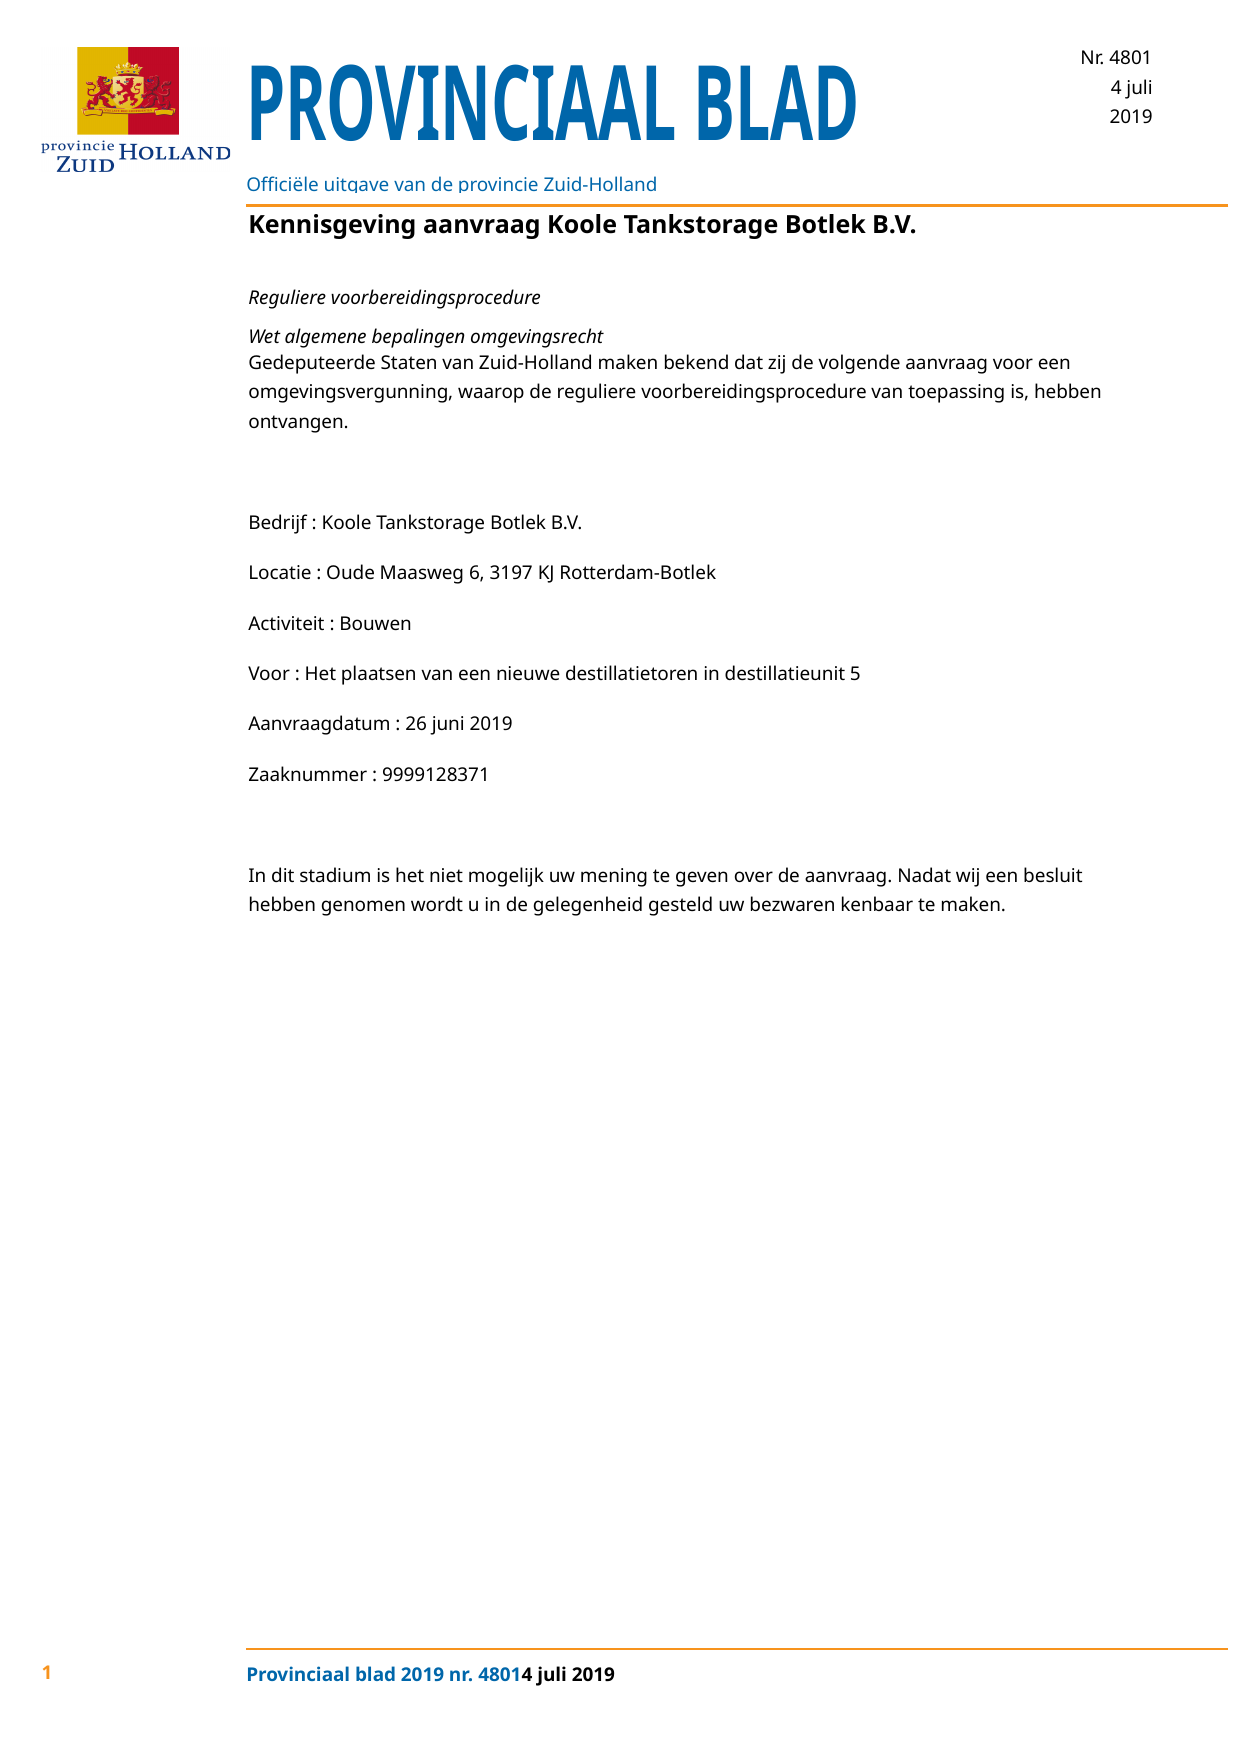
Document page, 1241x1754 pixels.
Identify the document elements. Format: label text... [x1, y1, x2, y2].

text Locatie : Oude Maasweg 6, 3197 KJ Rotterdam-Botlek [248, 559, 1152, 585]
text Kennisgeving aanvraag Koole Tankstorage Botlek B.V. [248, 207, 1152, 241]
text Activiteit : Bouwen [248, 610, 1152, 635]
text Reguliere voorbereidingsprocedure [248, 284, 1152, 309]
text Zaaknummer : 9999128371 [248, 761, 1152, 787]
text Bedrijf : Koole Tankstorage Botlek B.V. [248, 509, 1152, 534]
text In dit stadium is het niet mogelijk uw mening te geven over de aanvraag. Nadat wij een besluit hebben genomen wordt u in de gelegenheid gesteld uw bezwaren kenbaar te maken. [248, 862, 1152, 917]
text Gedeputeerde Staten van Zuid-Holland maken bekend dat zij de volgende aanvraag voor een omgevingsvergunning, waarop de reguliere voorbereidingsprocedure van toepassing is, hebben ontvangen. [248, 349, 1152, 434]
picture [41, 47, 231, 172]
text Wet algemene bepalingen omgevingsrecht [248, 323, 1152, 349]
text Aanvraagdatum : 26 juni 2019 [248, 711, 1152, 736]
text Voor : Het plaatsen van een nieuwe destillatietoren in destillatieunit 5 [248, 660, 1152, 686]
